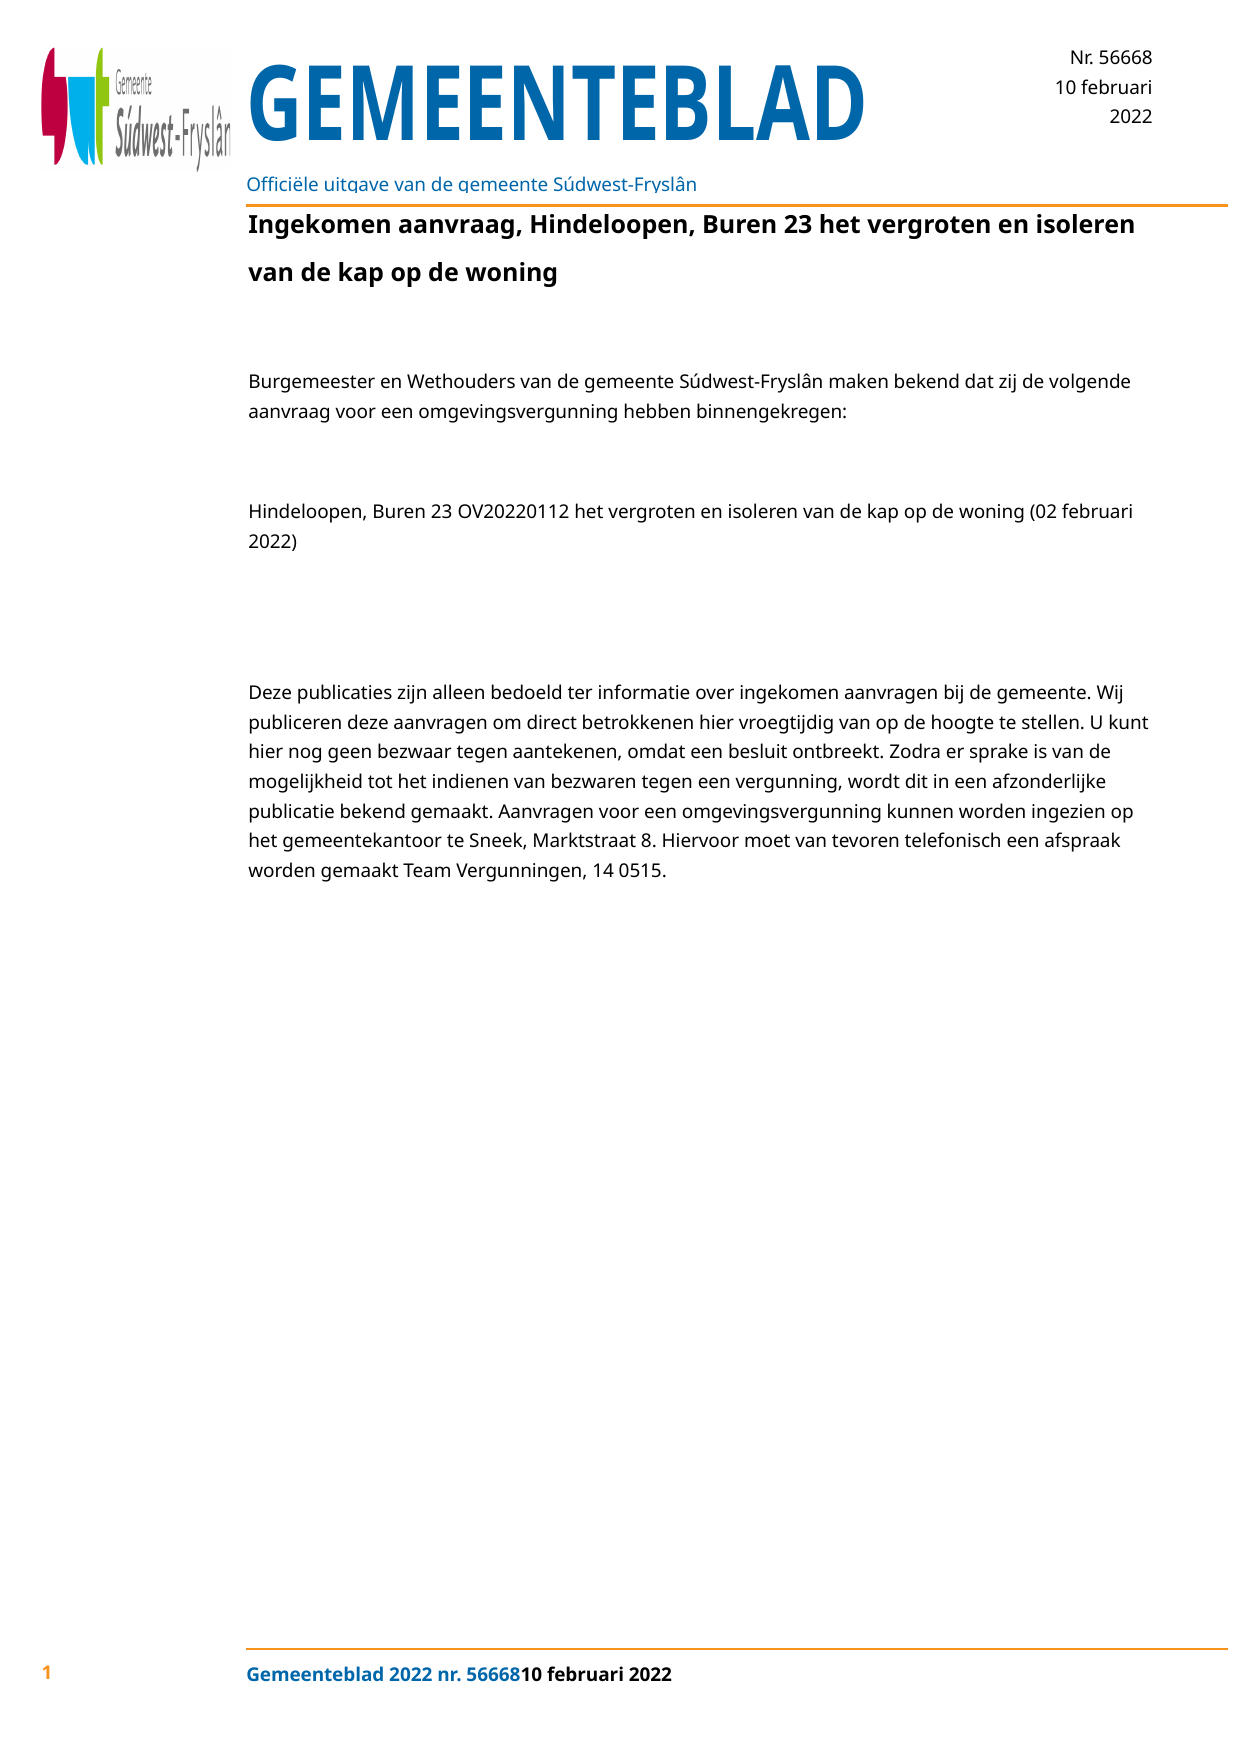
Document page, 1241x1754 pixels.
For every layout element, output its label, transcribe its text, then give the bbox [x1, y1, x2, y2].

text Ingekomen aanvraag, Hindeloopen, Buren 23 het vergroten en isoleren van de kap op de woning [248, 207, 1152, 288]
picture [41, 47, 231, 172]
text Hindeloopen, Buren 23 OV20220112 het vergroten en isoleren van de kap op de woning (02 februari 2022) [248, 499, 1152, 554]
text Burgemeester en Wethouders van de gemeente Súdwest-Fryslân maken bekend dat zij de volgende aanvraag voor een omgevingsvergunning hebben binnengekregen: [248, 368, 1152, 424]
text Deze publicaties zijn alleen bedoeld ter informatie over ingekomen aanvragen bij de gemeente. Wij publiceren deze aanvragen om direct betrokkenen hier vroegtijdig van op de hoogte te stellen. U kunt hier nog geen bezwaar tegen aantekenen, omdat een besluit ontbreekt. Zodra er sprake is van de mogelijkheid tot het indienen van bezwaren tegen een vergunning, wordt dit in een afzonderlijke publicatie bekend gemaakt. Aanvragen voor een omgevingsvergunning kunnen worden ingezien op het gemeentekantoor te Sneek, Marktstraat 8. Hiervoor moet van tevoren telefonisch een afspraak worden gemaakt Team Vergunningen, 14 0515. [248, 679, 1152, 883]
